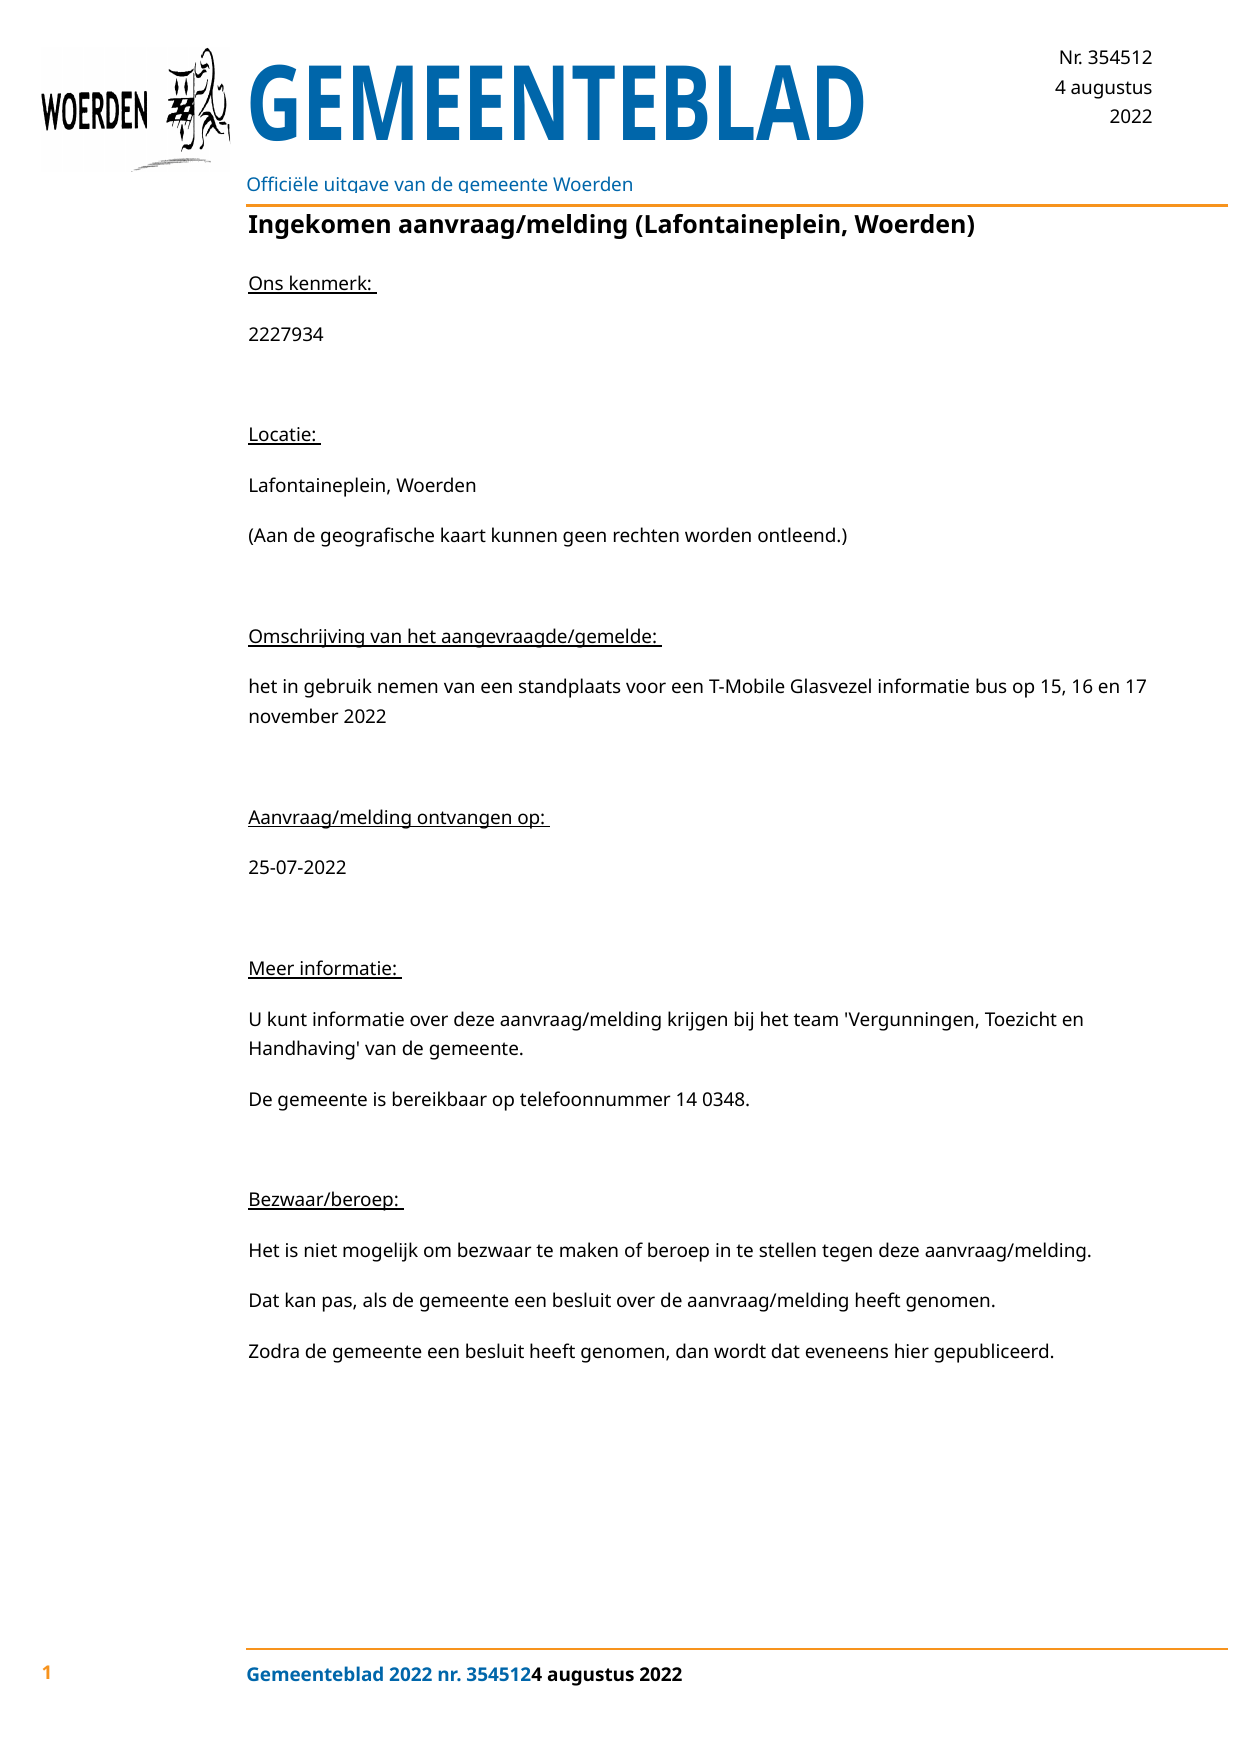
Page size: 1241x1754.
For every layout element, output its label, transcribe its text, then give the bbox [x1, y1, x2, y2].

text Ons kenmerk: [248, 270, 1152, 296]
text Zodra de gemeente een besluit heeft genomen, dan wordt dat eveneens hier gepubliceerd. [248, 1338, 1152, 1363]
picture [41, 47, 231, 172]
text Het is niet mogelijk om bezwaar te maken of beroep in te stellen tegen deze aanvraag/melding. [248, 1237, 1152, 1263]
text Aanvraag/melding ontvangen op: [248, 804, 1152, 830]
text Omschrijving van het aangevraagde/gemelde: [248, 623, 1152, 649]
text (Aan de geografische kaart kunnen geen rechten worden ontleend.) [248, 522, 1152, 548]
text het in gebruik nemen van een standplaats voor een T-Mobile Glasvezel informatie bus op 15, 16 en 17 november 2022 [248, 674, 1152, 729]
text De gemeente is bereikbaar op telefoonnummer 14 0348. [248, 1086, 1152, 1111]
text 2227934 [248, 321, 1152, 346]
text Meer informatie: [248, 955, 1152, 981]
text Dat kan pas, als de gemeente een besluit over de aanvraag/melding heeft genomen. [248, 1287, 1152, 1313]
text Bezwaar/beroep: [248, 1187, 1152, 1212]
text 25-07-2022 [248, 854, 1152, 880]
text Locatie: [248, 422, 1152, 447]
text U kunt informatie over deze aanvraag/melding krijgen bij het team 'Vergunningen, Toezicht en Handhaving' van de gemeente. [248, 1006, 1152, 1061]
text Lafontaineplein, Woerden [248, 472, 1152, 498]
text Ingekomen aanvraag/melding (Lafontaineplein, Woerden) [248, 207, 1152, 241]
